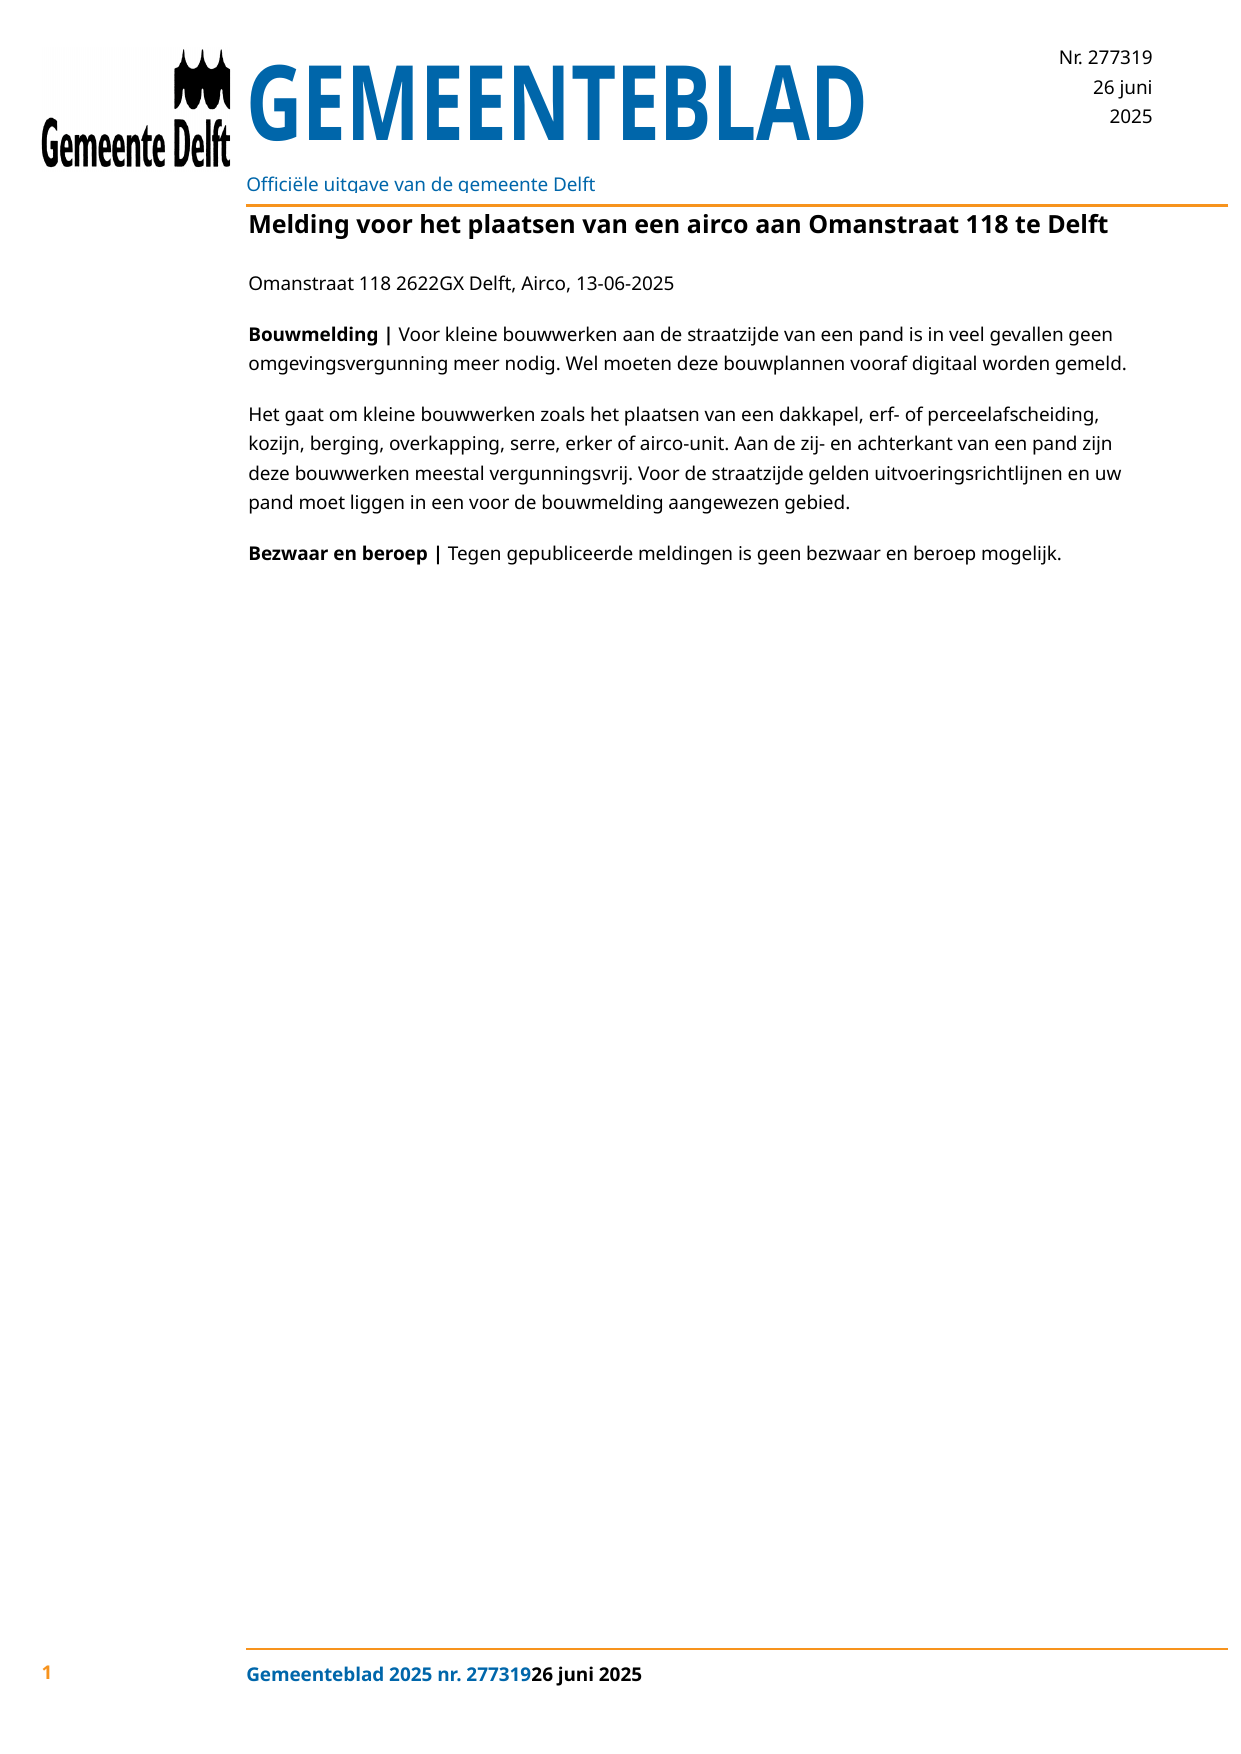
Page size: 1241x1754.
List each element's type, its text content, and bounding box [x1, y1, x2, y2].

text Bezwaar en beroep | Tegen gepubliceerde meldingen is geen bezwaar en beroep mogelijk. [248, 540, 1152, 566]
text Het gaat om kleine bouwwerken zoals het plaatsen van een dakkapel, erf- of perceelafscheiding, kozijn, berging, overkapping, serre, erker of airco-unit. Aan de zij- en achterkant van een pand zijn deze bouwwerken meestal vergunningsvrij. Voor de straatzijde gelden uitvoeringsrichtlijnen en uw pand moet liggen in een voor de bouwmelding aangewezen gebied. [248, 401, 1152, 515]
text Omanstraat 118 2622GX Delft, Airco, 13-06-2025 [248, 270, 1152, 296]
text Bouwmelding | Voor kleine bouwwerken aan de straatzijde van een pand is in veel gevallen geen omgevingsvergunning meer nodig. Wel moeten deze bouwplannen vooraf digitaal worden gemeld. [248, 321, 1152, 376]
text Melding voor het plaatsen van een airco aan Omanstraat 118 te Delft [248, 207, 1152, 241]
picture [41, 47, 231, 172]
